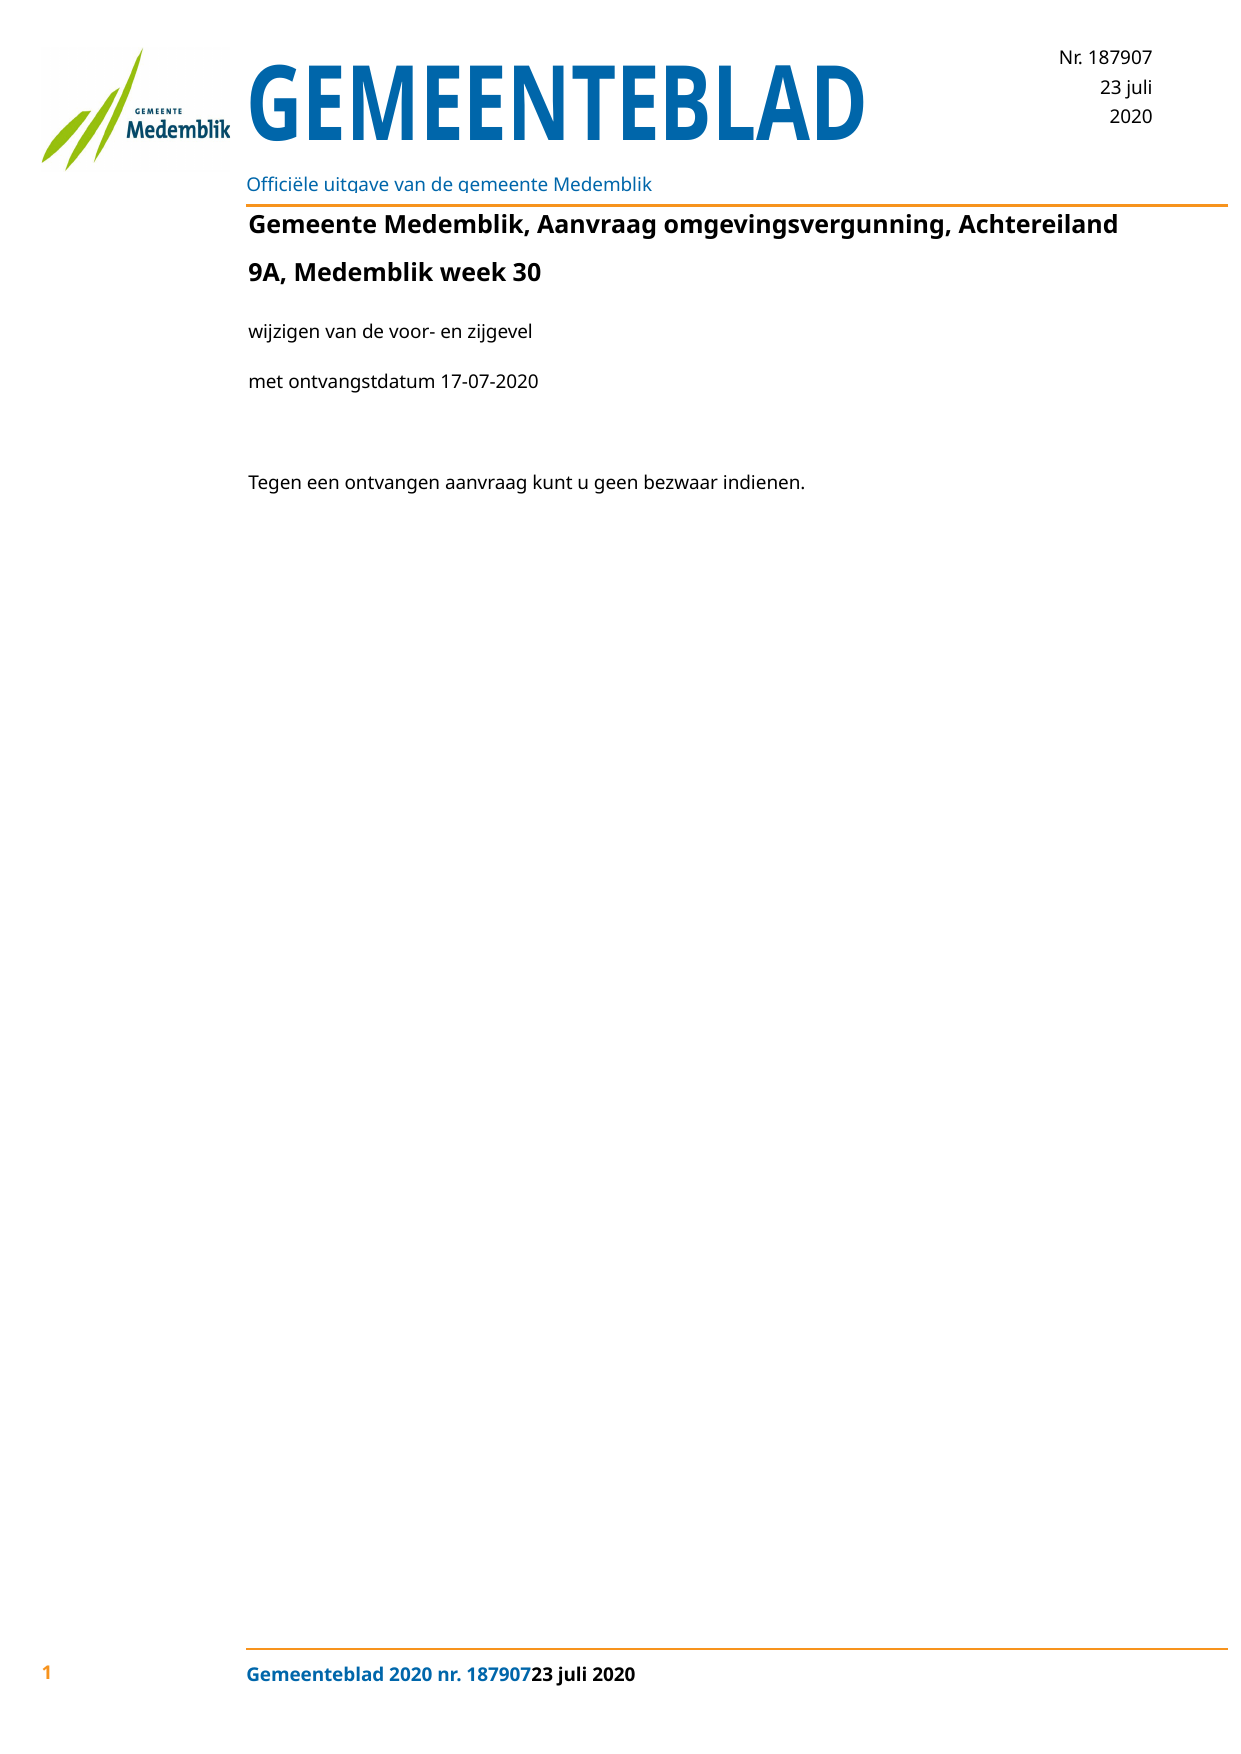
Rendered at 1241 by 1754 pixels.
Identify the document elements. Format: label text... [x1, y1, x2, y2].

text Gemeente Medemblik, Aanvraag omgevingsvergunning, Achtereiland 9A, Medemblik week 30 [248, 207, 1152, 288]
picture [41, 47, 231, 172]
text wijzigen van de voor- en zijgevel [248, 318, 1152, 344]
text met ontvangstdatum 17-07-2020 [248, 368, 1152, 394]
text Tegen een ontvangen aanvraag kunt u geen bezwaar indienen. [248, 469, 1152, 495]
